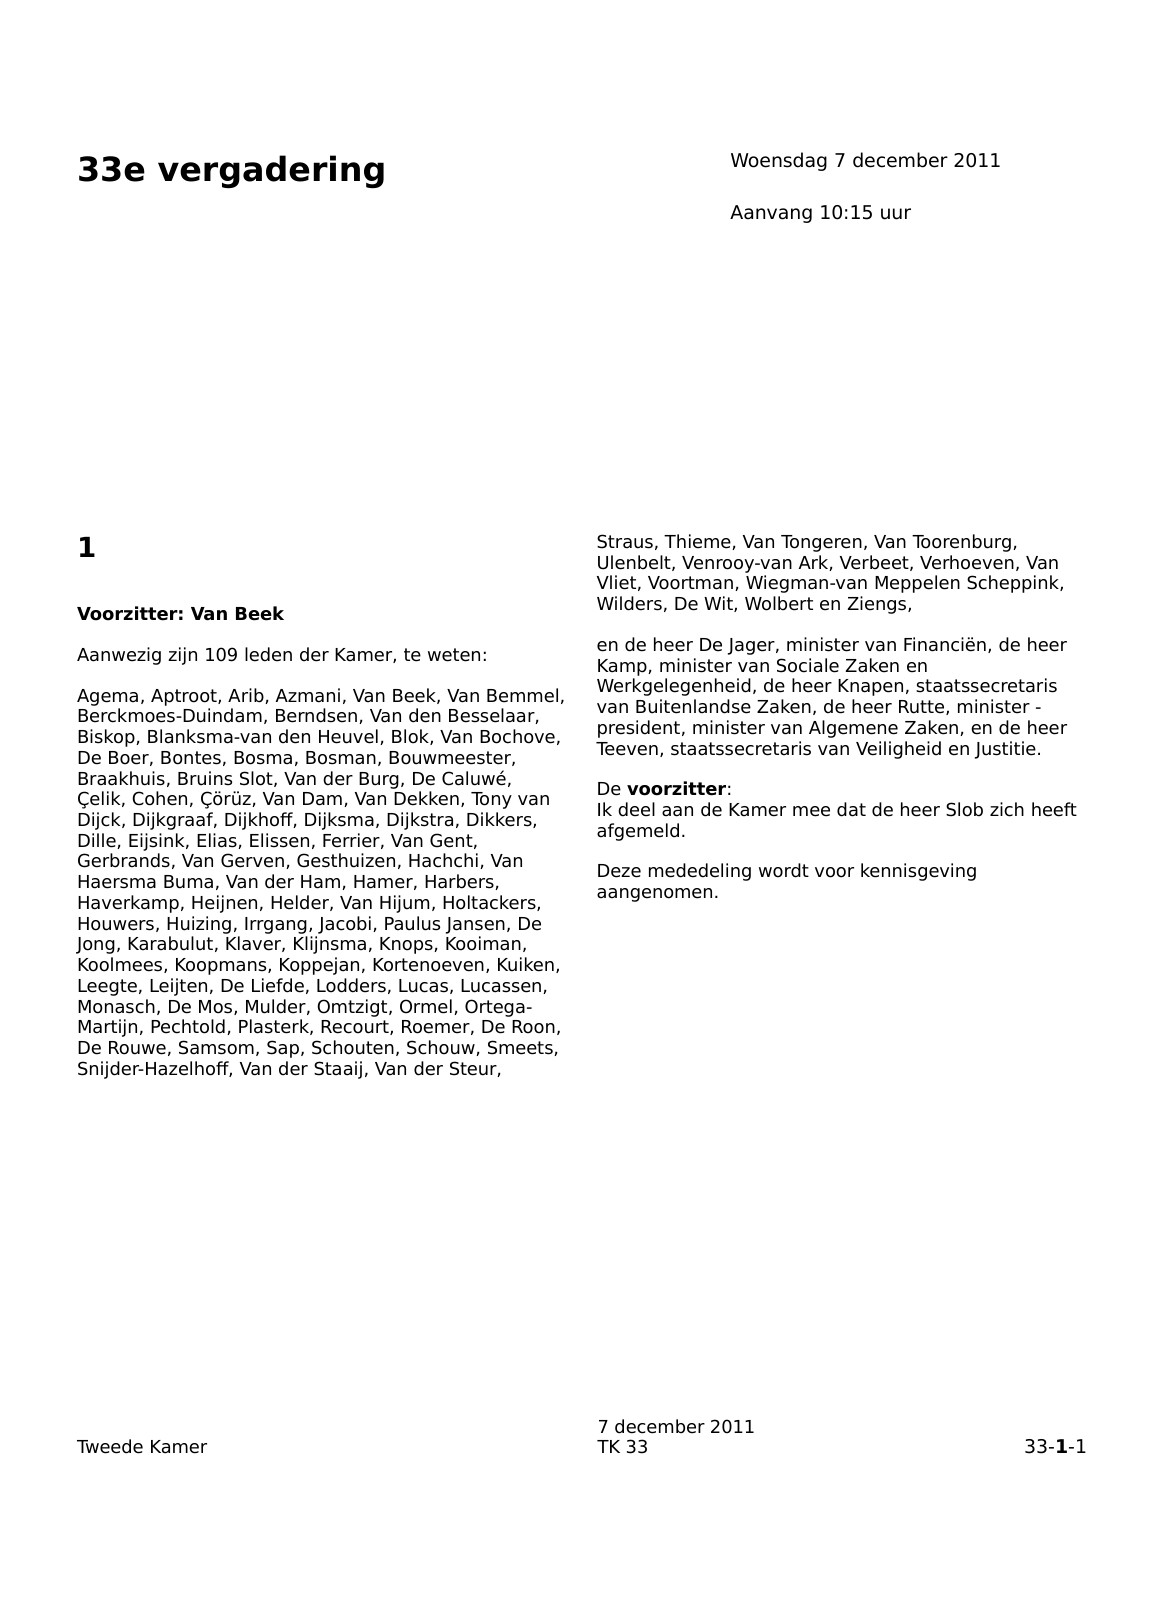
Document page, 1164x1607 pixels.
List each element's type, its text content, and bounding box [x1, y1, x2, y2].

text Agema, Aptroot, Arib, Azmani, Van Beek, Van Bemmel, Berckmoes-Duindam, Berndsen, Van den Besselaar, Biskop, Blanksma-van den Heuvel, Blok, Van Bochove, De Boer, Bontes, Bosma, Bosman, Bouwmeester, Braakhuis, Bruins Slot, Van der Burg, De Caluwé, Çelik, Cohen, Çörüz, Van Dam, Van Dekken, Tony van Dijck, Dijkgraaf, Dijkhoff, Dijksma, Dijkstra, Dikkers, Dille, Eijsink, Elias, Elissen, Ferrier, Van Gent, Gerbrands, Van Gerven, Gesthuizen, Hachchi, Van Haersma Buma, Van der Ham, Hamer, Harbers, Haverkamp, Heijnen, Helder, Van Hijum, Holtackers, Houwers, Huizing, Irrgang, Jacobi, Paulus Jansen, De Jong, Karabulut, Klaver, Klijnsma, Knops, Kooiman, Koolmees, Koopmans, Koppejan, Kortenoeven, Kuiken, Leegte, Leijten, De Liefde, Lodders, Lucas, Lucassen, Monasch, De Mos, Mulder, Omtzigt, Ormel, Ortega-Martijn, Pechtold, Plasterk, Recourt, Roemer, De Roon, De Rouwe, Samsom, Sap, Schouten, Schouw, Smeets, Snijder-Hazelhoff, Van der Staaij, Van der Steur, [77, 686, 567, 1079]
text De voorzitter: [596, 779, 1087, 800]
table_header 33e vergadering [77, 150, 730, 254]
text Voorzitter: Van Beek [77, 604, 567, 625]
title 1 [77, 532, 567, 564]
text Deze mededeling wordt voor kennisgeving aangenomen. [596, 861, 1087, 903]
text Aanwezig zijn 109 leden der Kamer, te weten: [77, 645, 567, 666]
text en de heer De Jager, minister van Financiën, de heer Kamp, minister van Sociale Zaken en Werkgelegenheid, de heer Knapen, staatssecretaris van Buitenlandse Zaken, de heer Rutte, minister -president, minister van Algemene Zaken, en de heer Teeven, staatssecretaris van Veiligheid en Justitie. [596, 635, 1087, 759]
table_header Woensdag 7 december 2011 [730, 150, 1087, 202]
text Ik deel aan de Kamer mee dat de heer Slob zich heeft afgemeld. [596, 800, 1087, 841]
table_cell Aanvang 10:15 uur [730, 202, 1087, 254]
text Straus, Thieme, Van Tongeren, Van Toorenburg, Ulenbelt, Venrooy-van Ark, Verbeet, Verhoeven, Van Vliet, Voortman, Wiegman-van Meppelen Scheppink, Wilders, De Wit, Wolbert en Ziengs, [596, 532, 1087, 615]
